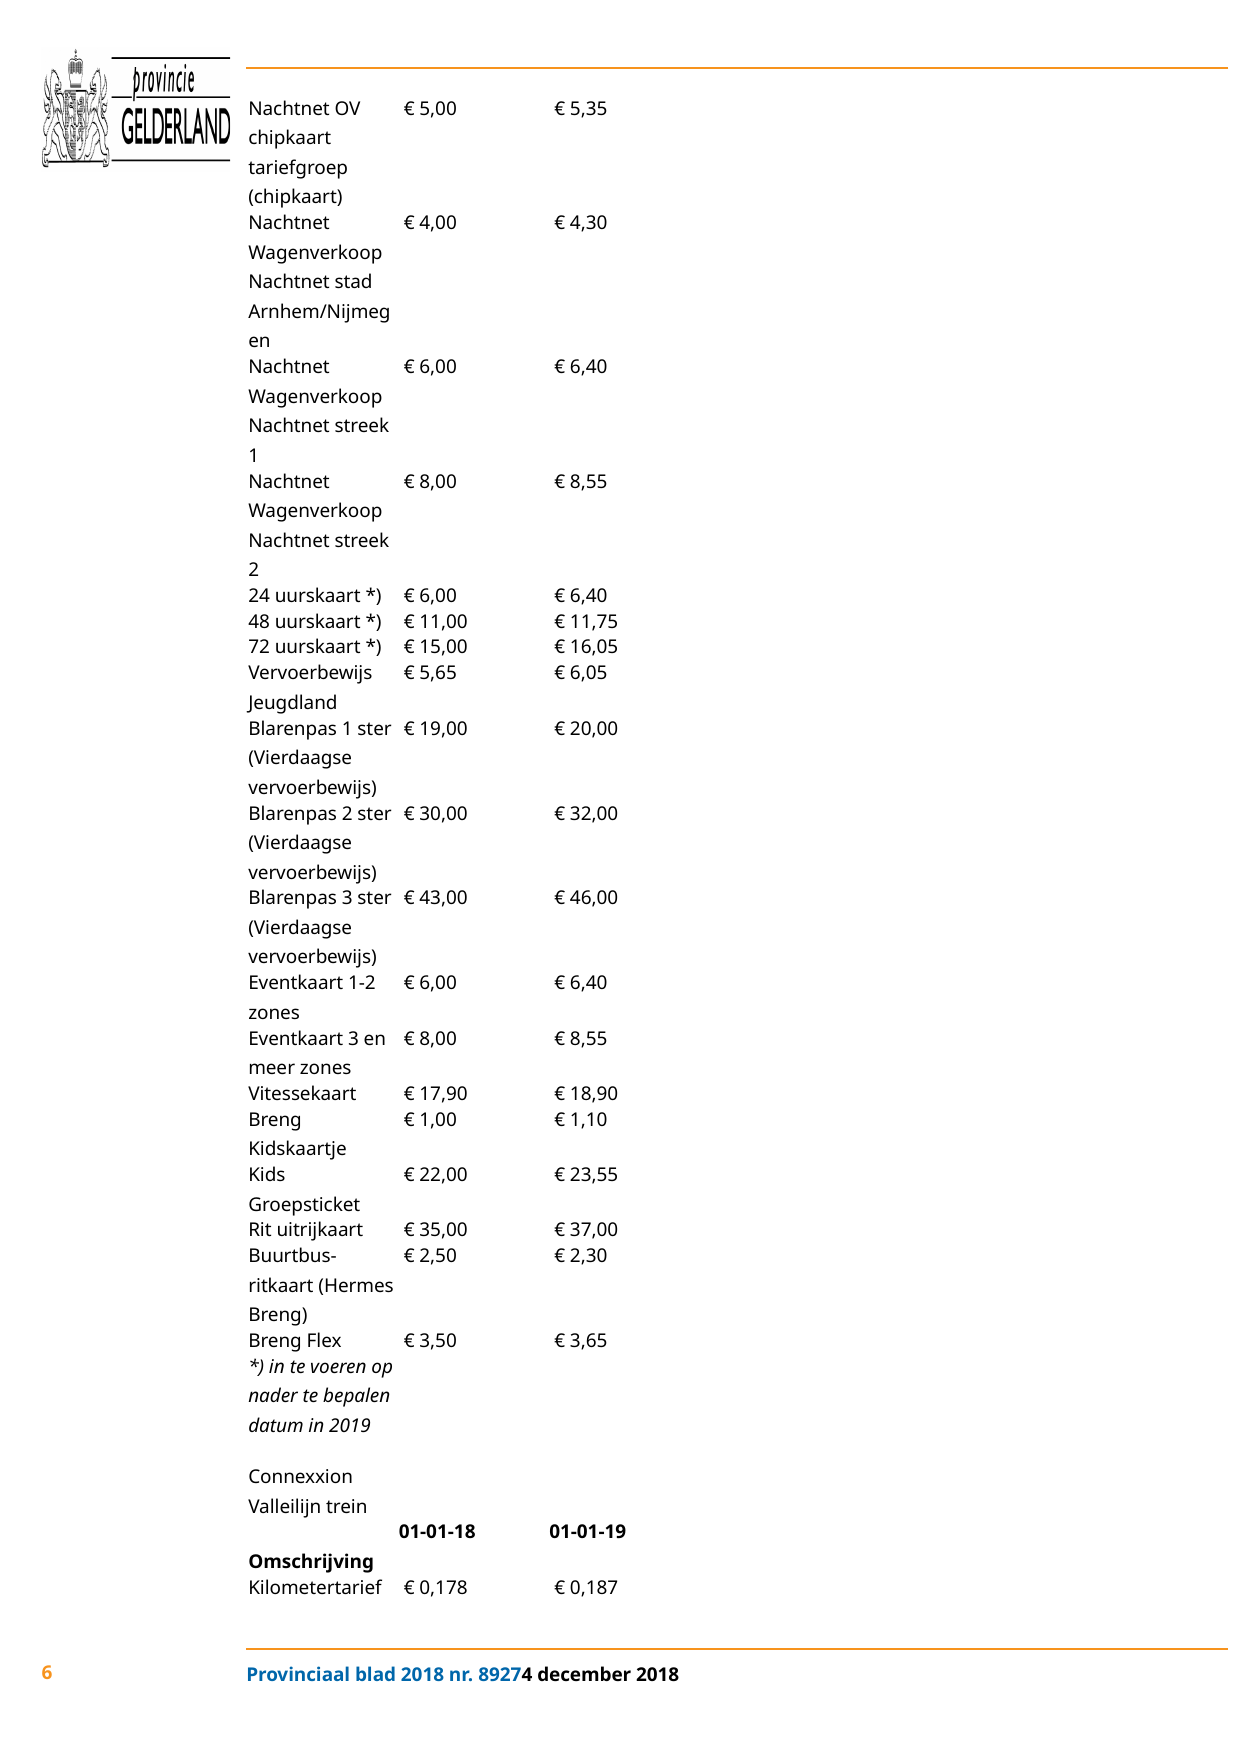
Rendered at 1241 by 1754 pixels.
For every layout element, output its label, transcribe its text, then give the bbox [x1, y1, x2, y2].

table_cell € 6,00 [399, 970, 549, 1025]
table_cell [399, 1464, 549, 1519]
table_cell € 8,55 [549, 468, 700, 582]
table_cell [850, 634, 1001, 659]
table_cell € 8,00 [399, 468, 549, 582]
table_cell [850, 1464, 1001, 1519]
table_cell € 4,00 [399, 209, 549, 353]
table_cell [700, 353, 850, 468]
table_cell [1001, 353, 1152, 468]
table_cell [700, 95, 850, 209]
table_cell € 3,65 [549, 1327, 700, 1353]
table_cell Omschrijving [248, 1519, 398, 1574]
table_cell [549, 1438, 700, 1463]
table_cell [850, 660, 1001, 715]
table_cell Blarenpas 1 ster (Vierdaagse vervoerbewijs) [248, 715, 398, 800]
table_cell [1001, 1519, 1152, 1574]
table_cell [850, 1327, 1001, 1353]
table_cell € 8,55 [549, 1025, 700, 1080]
table_cell [700, 608, 850, 634]
table_cell € 0,178 [399, 1574, 549, 1600]
table_cell [700, 660, 850, 715]
table_cell Breng Kidskaartje [248, 1106, 398, 1161]
table_cell Breng Flex [248, 1327, 398, 1353]
table_cell Eventkaart 3 en meer zones [248, 1025, 398, 1080]
table_cell Nachtnet OV chipkaart tariefgroep (chipkaart) [248, 95, 398, 209]
table_cell [1001, 1242, 1152, 1327]
table_cell € 19,00 [399, 715, 549, 800]
table_cell Kilometertarief [248, 1574, 398, 1600]
table_cell € 11,75 [549, 608, 700, 634]
table_cell [1001, 1353, 1152, 1438]
table_cell Rit uitrijkaart [248, 1216, 398, 1242]
table_cell [1001, 1106, 1152, 1161]
table_cell € 46,00 [549, 885, 700, 969]
table_cell € 18,90 [549, 1080, 700, 1106]
table_cell € 2,30 [549, 1242, 700, 1327]
table_cell [700, 1464, 850, 1519]
table_cell [700, 1106, 850, 1161]
table_cell [850, 970, 1001, 1025]
table_cell [1001, 1080, 1152, 1106]
table_cell € 6,00 [399, 353, 549, 468]
table_cell [700, 715, 850, 800]
table_cell [549, 1353, 700, 1438]
table_cell 72 uurskaart *) [248, 634, 398, 659]
table_cell *) in te voeren op nader te bepalen datum in 2019 [248, 1353, 398, 1438]
table_cell [850, 800, 1001, 884]
table_cell [1001, 660, 1152, 715]
table_cell € 43,00 [399, 885, 549, 969]
table_cell 48 uurskaart *) [248, 608, 398, 634]
table_cell € 2,50 [399, 1242, 549, 1327]
table_cell [700, 800, 850, 884]
table_cell [700, 582, 850, 608]
table_cell € 5,65 [399, 660, 549, 715]
table_cell € 0,187 [549, 1574, 700, 1600]
table_cell € 23,55 [549, 1161, 700, 1216]
table_cell [549, 1464, 700, 1519]
table_cell Blarenpas 3 ster (Vierdaagse vervoerbewijs) [248, 885, 398, 969]
table_cell [850, 1519, 1001, 1574]
table_cell [1001, 468, 1152, 582]
table_cell [700, 1327, 850, 1353]
table_cell [1001, 582, 1152, 608]
table_cell [700, 1353, 850, 1438]
table_cell 01-01-18 [399, 1519, 549, 1574]
table_cell [700, 1574, 850, 1600]
table_cell € 6,05 [549, 660, 700, 715]
table_cell € 37,00 [549, 1216, 700, 1242]
table_cell Vitessekaart [248, 1080, 398, 1106]
table_cell [850, 95, 1001, 209]
table_cell [700, 1080, 850, 1106]
table_cell € 6,00 [399, 582, 549, 608]
table_cell [1001, 95, 1152, 209]
table_cell Nachtnet Wagenverkoop Nachtnet streek 1 [248, 353, 398, 468]
table_cell Buurtbus-ritkaart (Hermes Breng) [248, 1242, 398, 1327]
table_cell [850, 468, 1001, 582]
table_cell [1001, 1464, 1152, 1519]
table_cell [850, 1025, 1001, 1080]
table_cell [700, 1242, 850, 1327]
table_cell [1001, 634, 1152, 659]
table_cell [850, 1438, 1001, 1463]
table_cell [850, 1242, 1001, 1327]
table_cell [399, 1438, 549, 1463]
table_cell € 6,40 [549, 970, 700, 1025]
table_cell Connexxion Valleilijn trein [248, 1464, 398, 1519]
table_cell [1001, 800, 1152, 884]
table_cell € 3,50 [399, 1327, 549, 1353]
table_cell Vervoerbewijs Jeugdland [248, 660, 398, 715]
table_cell Nachtnet Wagenverkoop Nachtnet streek 2 [248, 468, 398, 582]
table_cell [1001, 885, 1152, 969]
table_cell [850, 582, 1001, 608]
table_cell € 17,90 [399, 1080, 549, 1106]
table_cell [700, 970, 850, 1025]
table_cell € 5,35 [549, 95, 700, 209]
table_cell [850, 353, 1001, 468]
table_cell [1001, 209, 1152, 353]
table_cell € 20,00 [549, 715, 700, 800]
table_cell € 1,00 [399, 1106, 549, 1161]
table_cell € 6,40 [549, 582, 700, 608]
table_cell € 6,40 [549, 353, 700, 468]
table_cell 01-01-19 [549, 1519, 700, 1574]
table_cell [700, 1025, 850, 1080]
table_cell [700, 1438, 850, 1463]
table_cell € 35,00 [399, 1216, 549, 1242]
table_cell Kids Groepsticket [248, 1161, 398, 1216]
table_cell [248, 1438, 398, 1463]
table_cell [850, 1106, 1001, 1161]
table_cell [1001, 1216, 1152, 1242]
table_cell € 4,30 [549, 209, 700, 353]
table_cell [700, 1519, 850, 1574]
table_cell [1001, 970, 1152, 1025]
table_cell [1001, 1161, 1152, 1216]
table_cell [1001, 1574, 1152, 1600]
table_cell Eventkaart 1-2 zones [248, 970, 398, 1025]
table_cell [1001, 1327, 1152, 1353]
table_cell [700, 1161, 850, 1216]
table_cell [850, 209, 1001, 353]
table_cell [850, 1353, 1001, 1438]
table_cell [850, 608, 1001, 634]
table_cell [850, 885, 1001, 969]
table_cell € 11,00 [399, 608, 549, 634]
table_cell [700, 634, 850, 659]
table_cell [850, 1080, 1001, 1106]
table_cell € 1,10 [549, 1106, 700, 1161]
table_cell [850, 1161, 1001, 1216]
table_cell € 30,00 [399, 800, 549, 884]
table_cell € 5,00 [399, 95, 549, 209]
table_cell [700, 1216, 850, 1242]
table_cell [850, 715, 1001, 800]
table_cell € 32,00 [549, 800, 700, 884]
picture [41, 47, 231, 172]
table_cell [700, 209, 850, 353]
table_cell 24 uurskaart *) [248, 582, 398, 608]
table_cell [850, 1574, 1001, 1600]
table_cell [1001, 1438, 1152, 1463]
table_cell Nachtnet Wagenverkoop Nachtnet stad Arnhem/Nijmegen [248, 209, 398, 353]
table_cell [700, 468, 850, 582]
table_cell [1001, 715, 1152, 800]
table_cell [700, 885, 850, 969]
table_cell € 22,00 [399, 1161, 549, 1216]
table_cell [850, 1216, 1001, 1242]
table_cell [399, 1353, 549, 1438]
table_cell [1001, 608, 1152, 634]
table_cell [1001, 1025, 1152, 1080]
table_cell € 8,00 [399, 1025, 549, 1080]
table_cell € 16,05 [549, 634, 700, 659]
table_cell € 15,00 [399, 634, 549, 659]
table_cell Blarenpas 2 ster (Vierdaagse vervoerbewijs) [248, 800, 398, 884]
